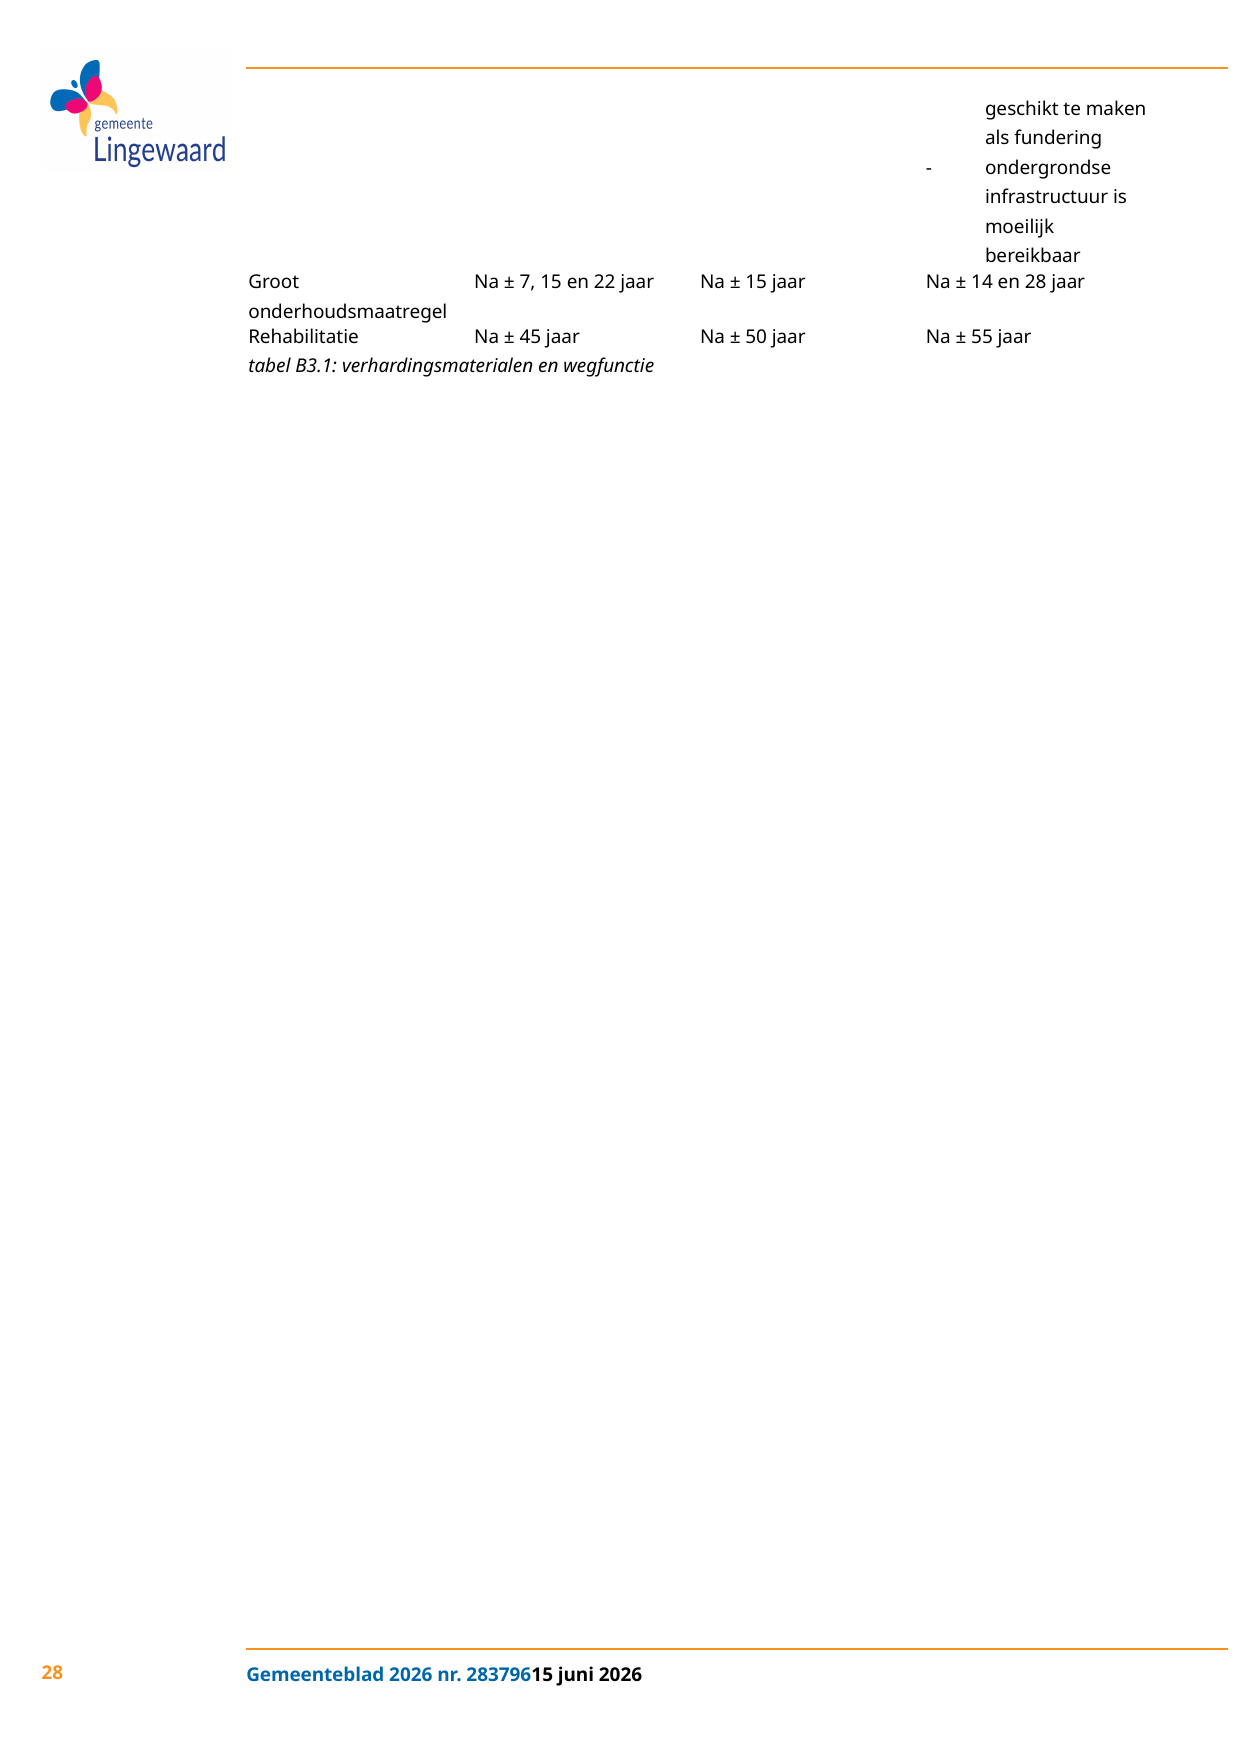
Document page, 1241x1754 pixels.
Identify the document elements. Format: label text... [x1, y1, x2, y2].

table_cell Na ± 55 jaar [926, 324, 1152, 349]
table_cell Na ± 45 jaar [474, 324, 700, 349]
table_cell [248, 95, 474, 268]
table_cell Groot onderhoudsmaatregel [248, 269, 474, 324]
table_cell [700, 95, 926, 268]
table_cell Na ± 14 en 28 jaar [926, 269, 1152, 324]
table_cell Rehabilitatie [248, 324, 474, 349]
table_cell geschikt te maken als fundering ondergrondse infrastructuur is moeilijk bereikbaar [926, 95, 1152, 268]
table_cell Na ± 50 jaar [700, 324, 926, 349]
table_cell Na ± 15 jaar [700, 269, 926, 324]
table_cell Na ± 7, 15 en 22 jaar [474, 269, 700, 324]
picture [41, 47, 231, 172]
table_cell [474, 95, 700, 268]
text tabel B3.1: verhardingsmaterialen en wegfunctie [248, 353, 1152, 378]
